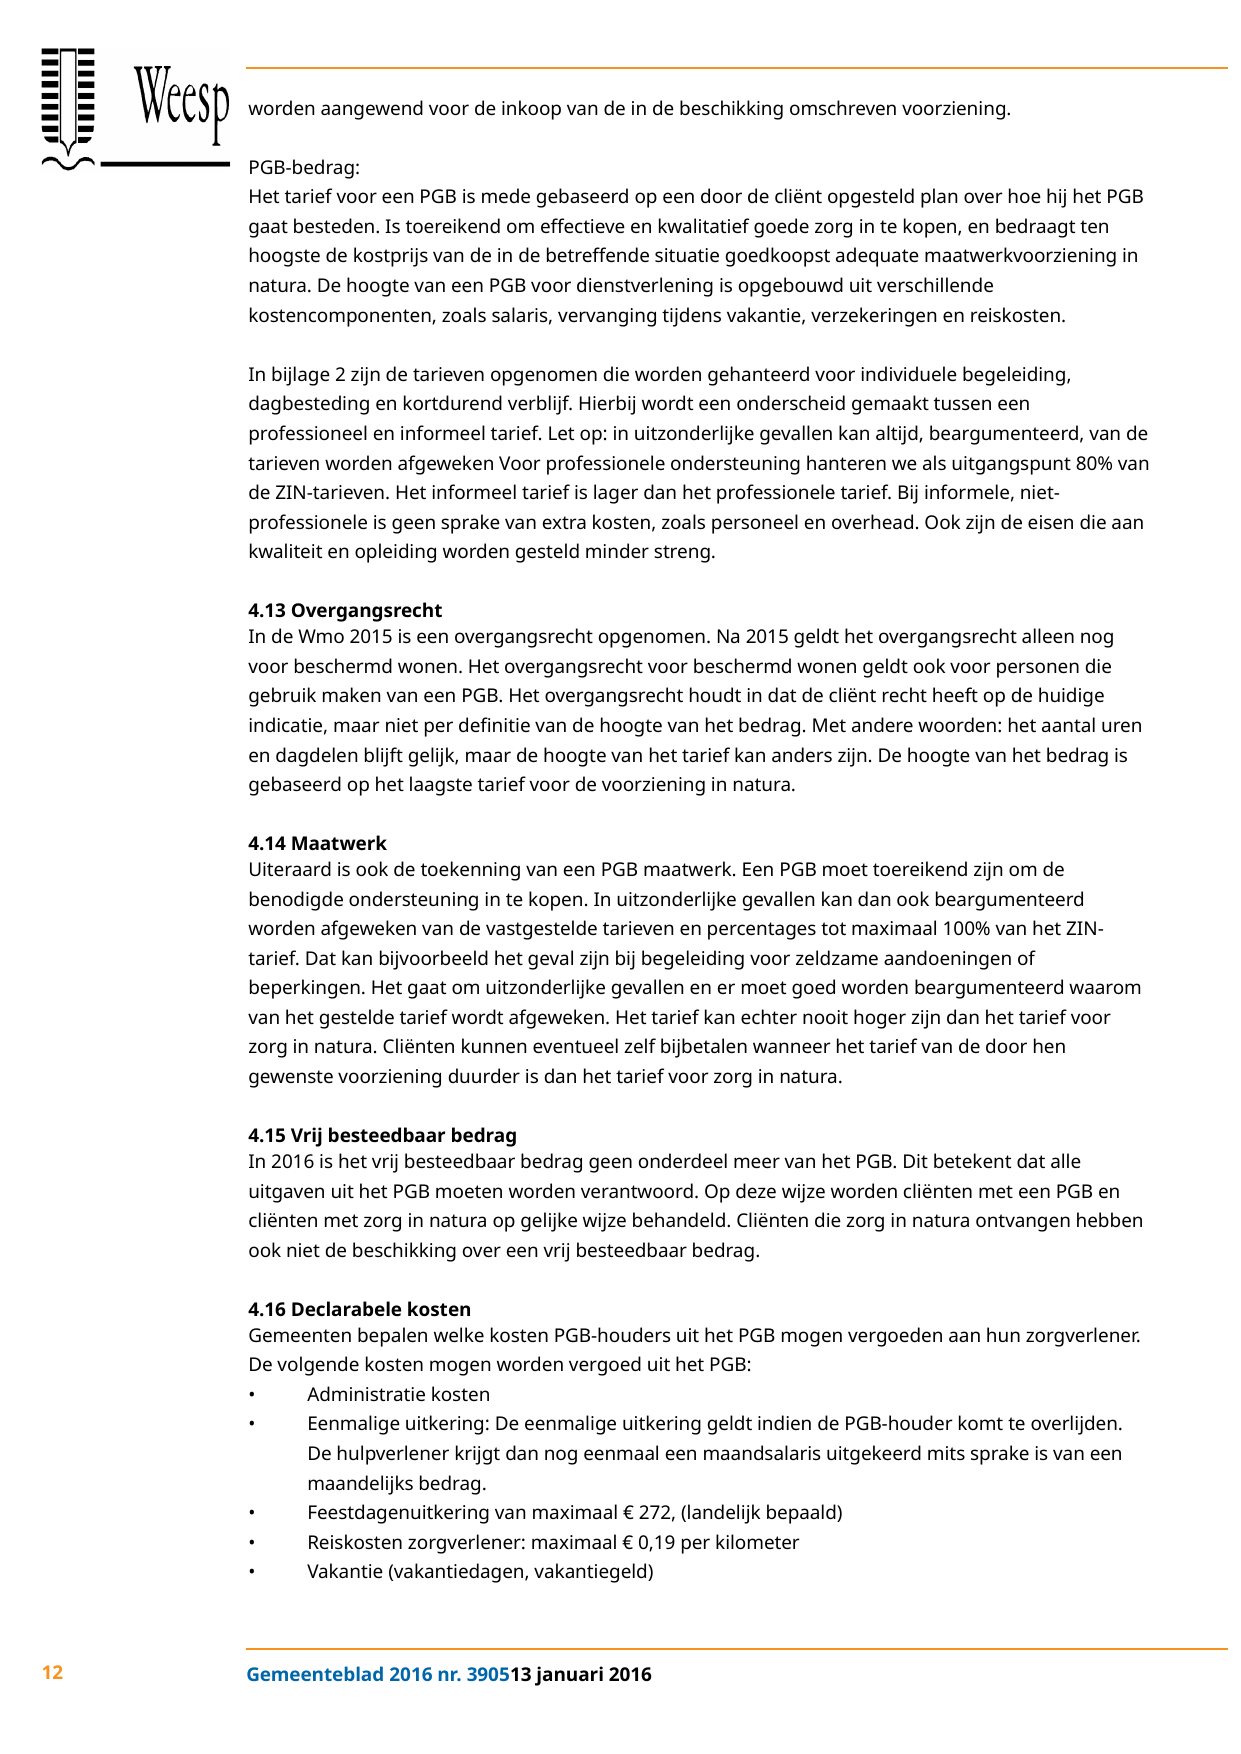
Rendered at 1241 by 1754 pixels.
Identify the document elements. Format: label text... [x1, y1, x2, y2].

text 4.15 Vrij besteedbaar bedrag [248, 1122, 1152, 1148]
list Administratie kosten [248, 1381, 1152, 1407]
text 4.14 Maatwerk [248, 831, 1152, 856]
list Eenmalige uitkering: De eenmalige uitkering geldt indien de PGB-houder komt te overlijden. De hulpverlener krijgt dan nog eenmaal een maandsalaris uitgekeerd mits sprake is van een maandelijks bedrag. [248, 1411, 1152, 1496]
text Uiteraard is ook de toekenning van een PGB maatwerk. Een PGB moet toereikend zijn om de benodigde ondersteuning in te kopen. In uitzonderlijke gevallen kan dan ook beargumenteerd worden afgeweken van de vastgestelde tarieven en percentages tot maximaal 100% van het ZIN-tarief. Dat kan bijvoorbeeld het geval zijn bij begeleiding voor zeldzame aandoeningen of beperkingen. Het gaat om uitzonderlijke gevallen en er moet goed worden beargumenteerd waarom van het gestelde tarief wordt afgeweken. Het tarief kan echter nooit hoger zijn dan het tarief voor zorg in natura. Cliënten kunnen eventueel zelf bijbetalen wanneer het tarief van de door hen gewenste voorziening duurder is dan het tarief voor zorg in natura. [248, 856, 1152, 1089]
list Reiskosten zorgverlener: maximaal € 0,19 per kilometer [248, 1529, 1152, 1555]
list Vakantie (vakantiedagen, vakantiegeld) [248, 1558, 1152, 1584]
text Gemeenten bepalen welke kosten PGB-houders uit het PGB mogen vergoeden aan hun zorgverlener. De volgende kosten mogen worden vergoed uit het PGB: [248, 1322, 1152, 1377]
text In bijlage 2 zijn de tarieven opgenomen die worden gehanteerd voor individuele begeleiding, dagbesteding en kortdurend verblijf. Hierbij wordt een onderscheid gemaakt tussen een professioneel en informeel tarief. Let op: in uitzonderlijke gevallen kan altijd, beargumenteerd, van de tarieven worden afgeweken Voor professionele ondersteuning hanteren we als uitgangspunt 80% van de ZIN-tarieven. Het informeel tarief is lager dan het professionele tarief. Bij informele, niet-professionele is geen sprake van extra kosten, zoals personeel en overhead. Ook zijn de eisen die aan kwaliteit en opleiding worden gesteld minder streng. [248, 361, 1152, 564]
picture [41, 47, 231, 172]
text 4.13 Overgangsrecht [248, 598, 1152, 623]
list Feestdagenuitkering van maximaal € 272, (landelijk bepaald) [248, 1499, 1152, 1525]
text 4.16 Declarabele kosten [248, 1296, 1152, 1322]
text In 2016 is het vrij besteedbaar bedrag geen onderdeel meer van het PGB. Dit betekent dat alle uitgaven uit het PGB moeten worden verantwoord. Op deze wijze worden cliënten met een PGB en cliënten met zorg in natura op gelijke wijze behandeld. Cliënten die zorg in natura ontvangen hebben ook niet de beschikking over een vrij besteedbaar bedrag. [248, 1148, 1152, 1263]
text In de Wmo 2015 is een overgangsrecht opgenomen. Na 2015 geldt het overgangsrecht alleen nog voor beschermd wonen. Het overgangsrecht voor beschermd wonen geldt ook voor personen die gebruik maken van een PGB. Het overgangsrecht houdt in dat de cliënt recht heeft op de huidige indicatie, maar niet per definitie van de hoogte van het bedrag. Met andere woorden: het aantal uren en dagdelen blijft gelijk, maar de hoogte van het tarief kan anders zijn. De hoogte van het bedrag is gebaseerd op het laagste tarief voor de voorziening in natura. [248, 623, 1152, 797]
text Het tarief voor een PGB is mede gebaseerd op een door de cliënt opgesteld plan over hoe hij het PGB gaat besteden. Is toereikend om effectieve en kwalitatief goede zorg in te kopen, en bedraagt ten hoogste de kostprijs van de in de betreffende situatie goedkoopst adequate maatwerkvoorziening in natura. De hoogte van een PGB voor dienstverlening is opgebouwd uit verschillende kostencomponenten, zoals salaris, vervanging tijdens vakantie, verzekeringen en reiskosten. [248, 183, 1152, 328]
text PGB-bedrag: [248, 154, 1152, 180]
text worden aangewend voor de inkoop van de in de beschikking omschreven voorziening. [248, 95, 1152, 121]
